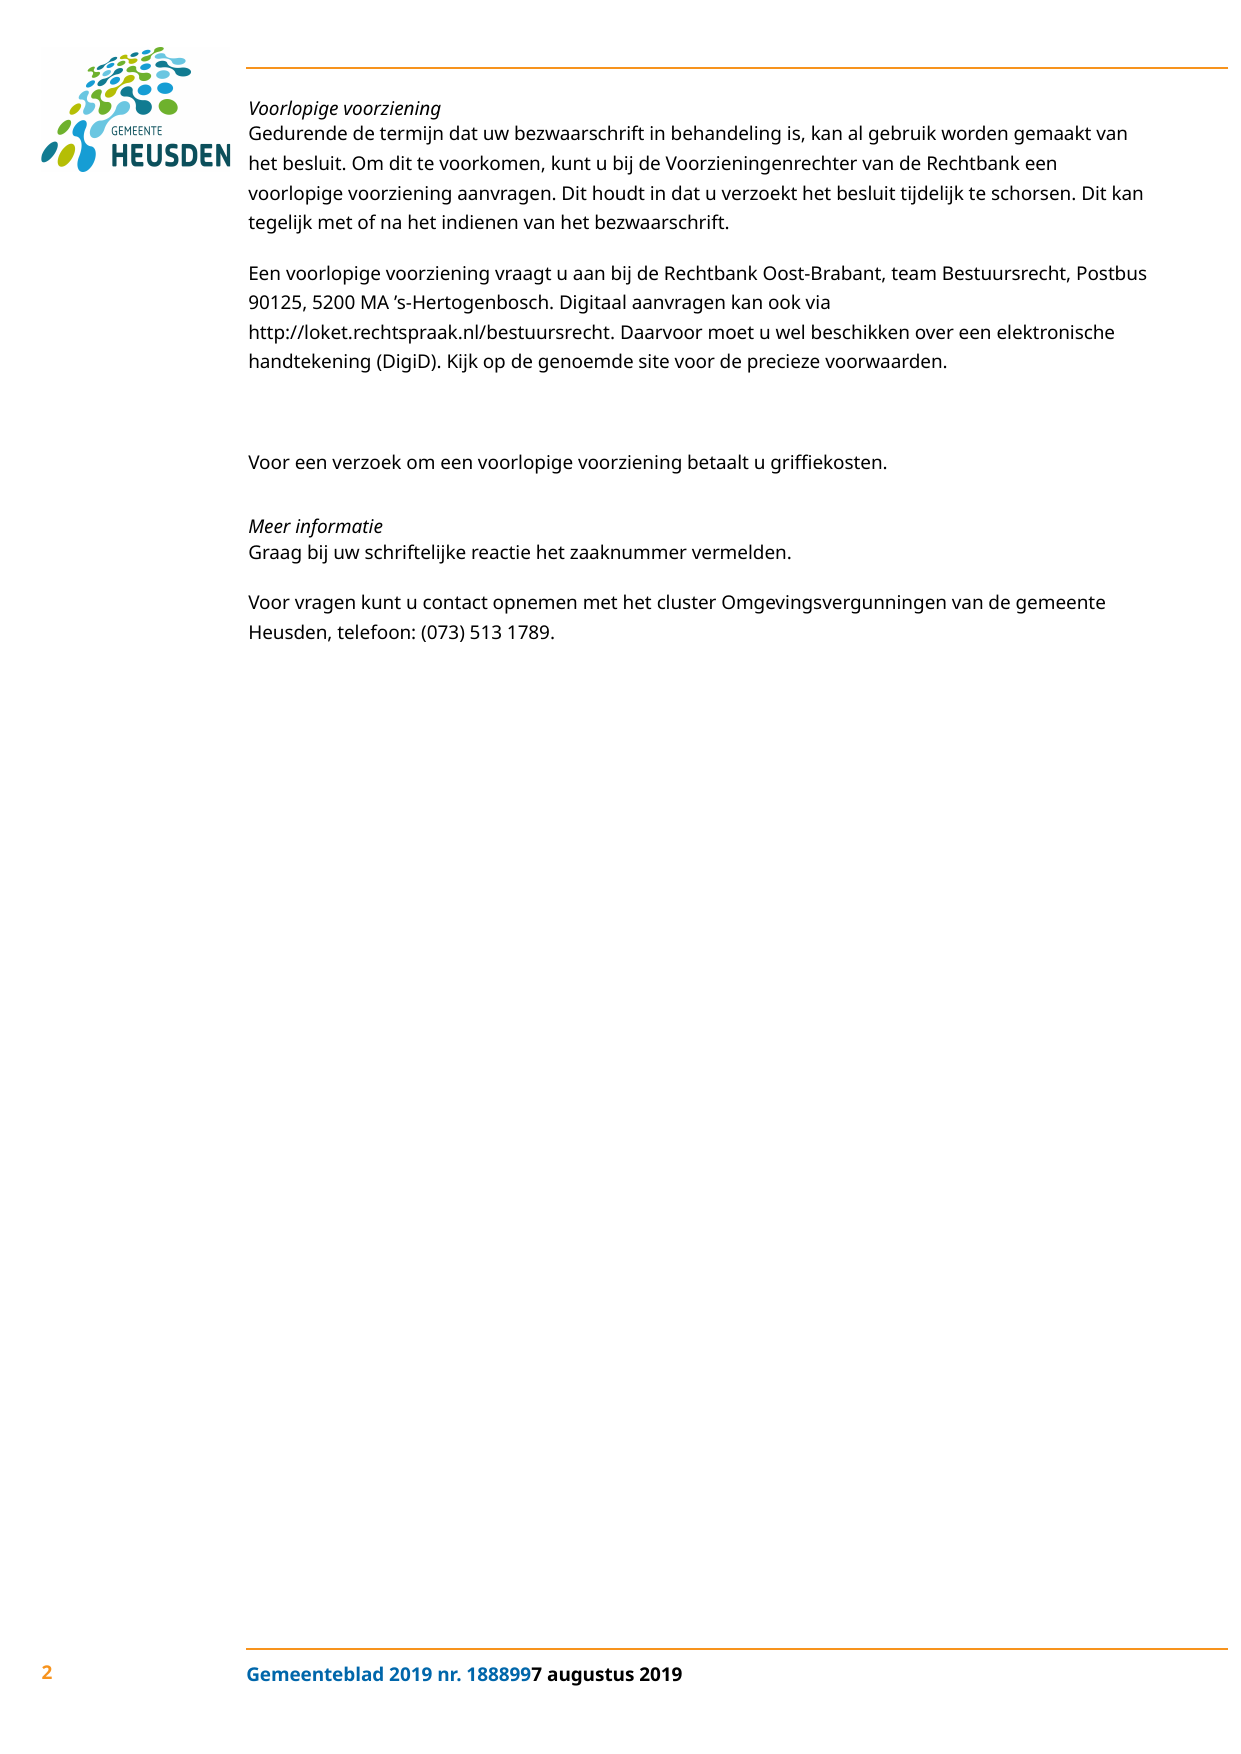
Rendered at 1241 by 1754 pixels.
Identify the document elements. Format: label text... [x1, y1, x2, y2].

text Graag bij uw schriftelijke reactie het zaaknummer vermelden. [248, 539, 1152, 565]
text Gedurende de termijn dat uw bezwaarschrift in behandeling is, kan al gebruik worden gemaakt van het besluit. Om dit te voorkomen, kunt u bij de Voorzieningenrechter van de Rechtbank een voorlopige voorziening aanvragen. Dit houdt in dat u verzoekt het besluit tijdelijk te schorsen. Dit kan tegelijk met of na het indienen van het bezwaarschrift. [248, 121, 1152, 235]
picture [41, 47, 231, 172]
text Voor een verzoek om een voorlopige voorziening betaalt u griffiekosten. [248, 449, 1152, 475]
text Meer informatie [248, 513, 1152, 539]
text Voor vragen kunt u contact opnemen met het cluster Omgevingsvergunningen van de gemeente Heusden, telefoon: (073) 513 1789. [248, 589, 1152, 645]
text Een voorlopige voorziening vraagt u aan bij de Rechtbank Oost-Brabant, team Bestuursrecht, Postbus 90125, 5200 MA ’s-Hertogenbosch. Digitaal aanvragen kan ook via http://loket.rechtspraak.nl/bestuursrecht. Daarvoor moet u wel beschikken over een elektronische handtekening (DigiD). Kijk op de genoemde site voor de precieze voorwaarden. [248, 260, 1152, 374]
text Voorlopige voorziening [248, 95, 1152, 121]
